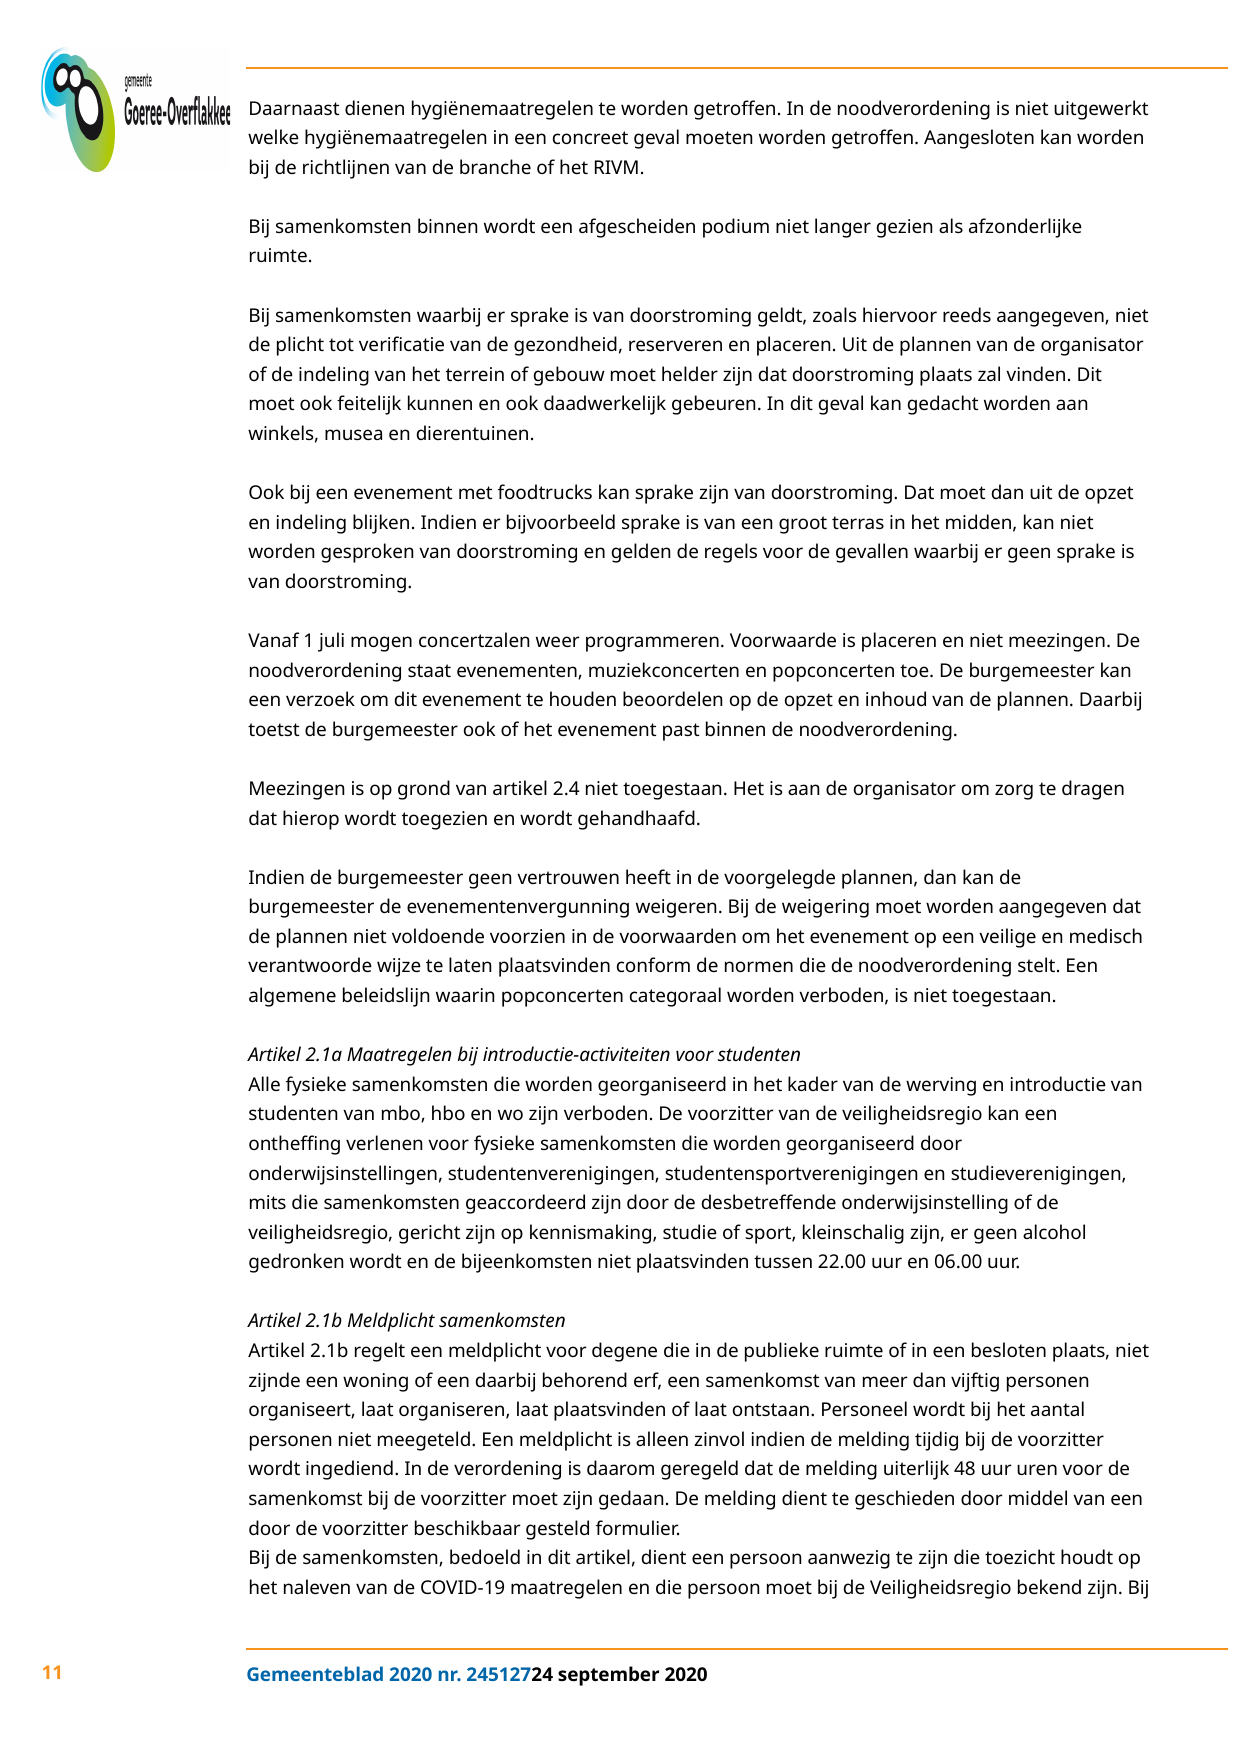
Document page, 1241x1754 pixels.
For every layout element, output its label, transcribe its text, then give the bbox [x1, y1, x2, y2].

text Meezingen is op grond van artikel 2.4 niet toegestaan. Het is aan de organisator om zorg te dragen dat hierop wordt toegezien en wordt gehandhaafd. [248, 775, 1152, 831]
text Artikel 2.1b regelt een meldplicht voor degene die in de publieke ruimte of in een besloten plaats, niet zijnde een woning of een daarbij behorend erf, een samenkomst van meer dan vijftig personen organiseert, laat organiseren, laat plaatsvinden of laat ontstaan. Personeel wordt bij het aantal personen niet meegeteld. Een meldplicht is alleen zinvol indien de melding tijdig bij de voorzitter wordt ingediend. In de verordening is daarom geregeld dat de melding uiterlijk 48 uur uren voor de samenkomst bij de voorzitter moet zijn gedaan. De melding dient te geschieden door middel van een door de voorzitter beschikbaar gesteld formulier. [248, 1337, 1152, 1541]
text Ook bij een evenement met foodtrucks kan sprake zijn van doorstroming. Dat moet dan uit de opzet en indeling blijken. Indien er bijvoorbeeld sprake is van een groot terras in het midden, kan niet worden gesproken van doorstroming en gelden de regels voor de gevallen waarbij er geen sprake is van doorstroming. [248, 479, 1152, 594]
text Artikel 2.1b Meldplicht samenkomsten [248, 1308, 1152, 1333]
text Alle fysieke samenkomsten die worden georganiseerd in het kader van de werving en introductie van studenten van mbo, hbo en wo zijn verboden. De voorzitter van de veiligheidsregio kan een ontheffing verlenen voor fysieke samenkomsten die worden georganiseerd door onderwijsinstellingen, studentenverenigingen, studentensportverenigingen en studieverenigingen, mits die samenkomsten geaccordeerd zijn door de desbetreffende onderwijsinstelling of de veiligheidsregio, gericht zijn op kennismaking, studie of sport, kleinschalig zijn, er geen alcohol gedronken wordt en de bijeenkomsten niet plaatsvinden tussen 22.00 uur en 06.00 uur. [248, 1071, 1152, 1274]
text Artikel 2.1a Maatregelen bij introductie-activiteiten voor studenten [248, 1041, 1152, 1067]
text Vanaf 1 juli mogen concertzalen weer programmeren. Voorwaarde is placeren en niet meezingen. De noodverordening staat evenementen, muziekconcerten en popconcerten toe. De burgemeester kan een verzoek om dit evenement te houden beoordelen op de opzet en inhoud van de plannen. Daarbij toetst de burgemeester ook of het evenement past binnen de noodverordening. [248, 627, 1152, 742]
text Bij samenkomsten binnen wordt een afgescheiden podium niet langer gezien als afzonderlijke ruimte. [248, 213, 1152, 268]
picture [41, 47, 231, 172]
text Daarnaast dienen hygiënemaatregelen te worden getroffen. In de noodverordening is niet uitgewerkt welke hygiënemaatregelen in een concreet geval moeten worden getroffen. Aangesloten kan worden bij de richtlijnen van de branche of het RIVM. [248, 95, 1152, 180]
text Indien de burgemeester geen vertrouwen heeft in de voorgelegde plannen, dan kan de burgemeester de evenementenvergunning weigeren. Bij de weigering moet worden aangegeven dat de plannen niet voldoende voorzien in de voorwaarden om het evenement op een veilige en medisch verantwoorde wijze te laten plaatsvinden conform de normen die de noodverordening stelt. Een algemene beleidslijn waarin popconcerten categoraal worden verboden, is niet toegestaan. [248, 864, 1152, 1008]
text Bij de samenkomsten, bedoeld in dit artikel, dient een persoon aanwezig te zijn die toezicht houdt op het naleven van de COVID-19 maatregelen en die persoon moet bij de Veiligheidsregio bekend zijn. Bij [248, 1544, 1152, 1600]
text Bij samenkomsten waarbij er sprake is van doorstroming geldt, zoals hiervoor reeds aangegeven, niet de plicht tot verificatie van de gezondheid, reserveren en placeren. Uit de plannen van de organisator of de indeling van het terrein of gebouw moet helder zijn dat doorstroming plaats zal vinden. Dit moet ook feitelijk kunnen en ook daadwerkelijk gebeuren. In dit geval kan gedacht worden aan winkels, musea en dierentuinen. [248, 302, 1152, 446]
